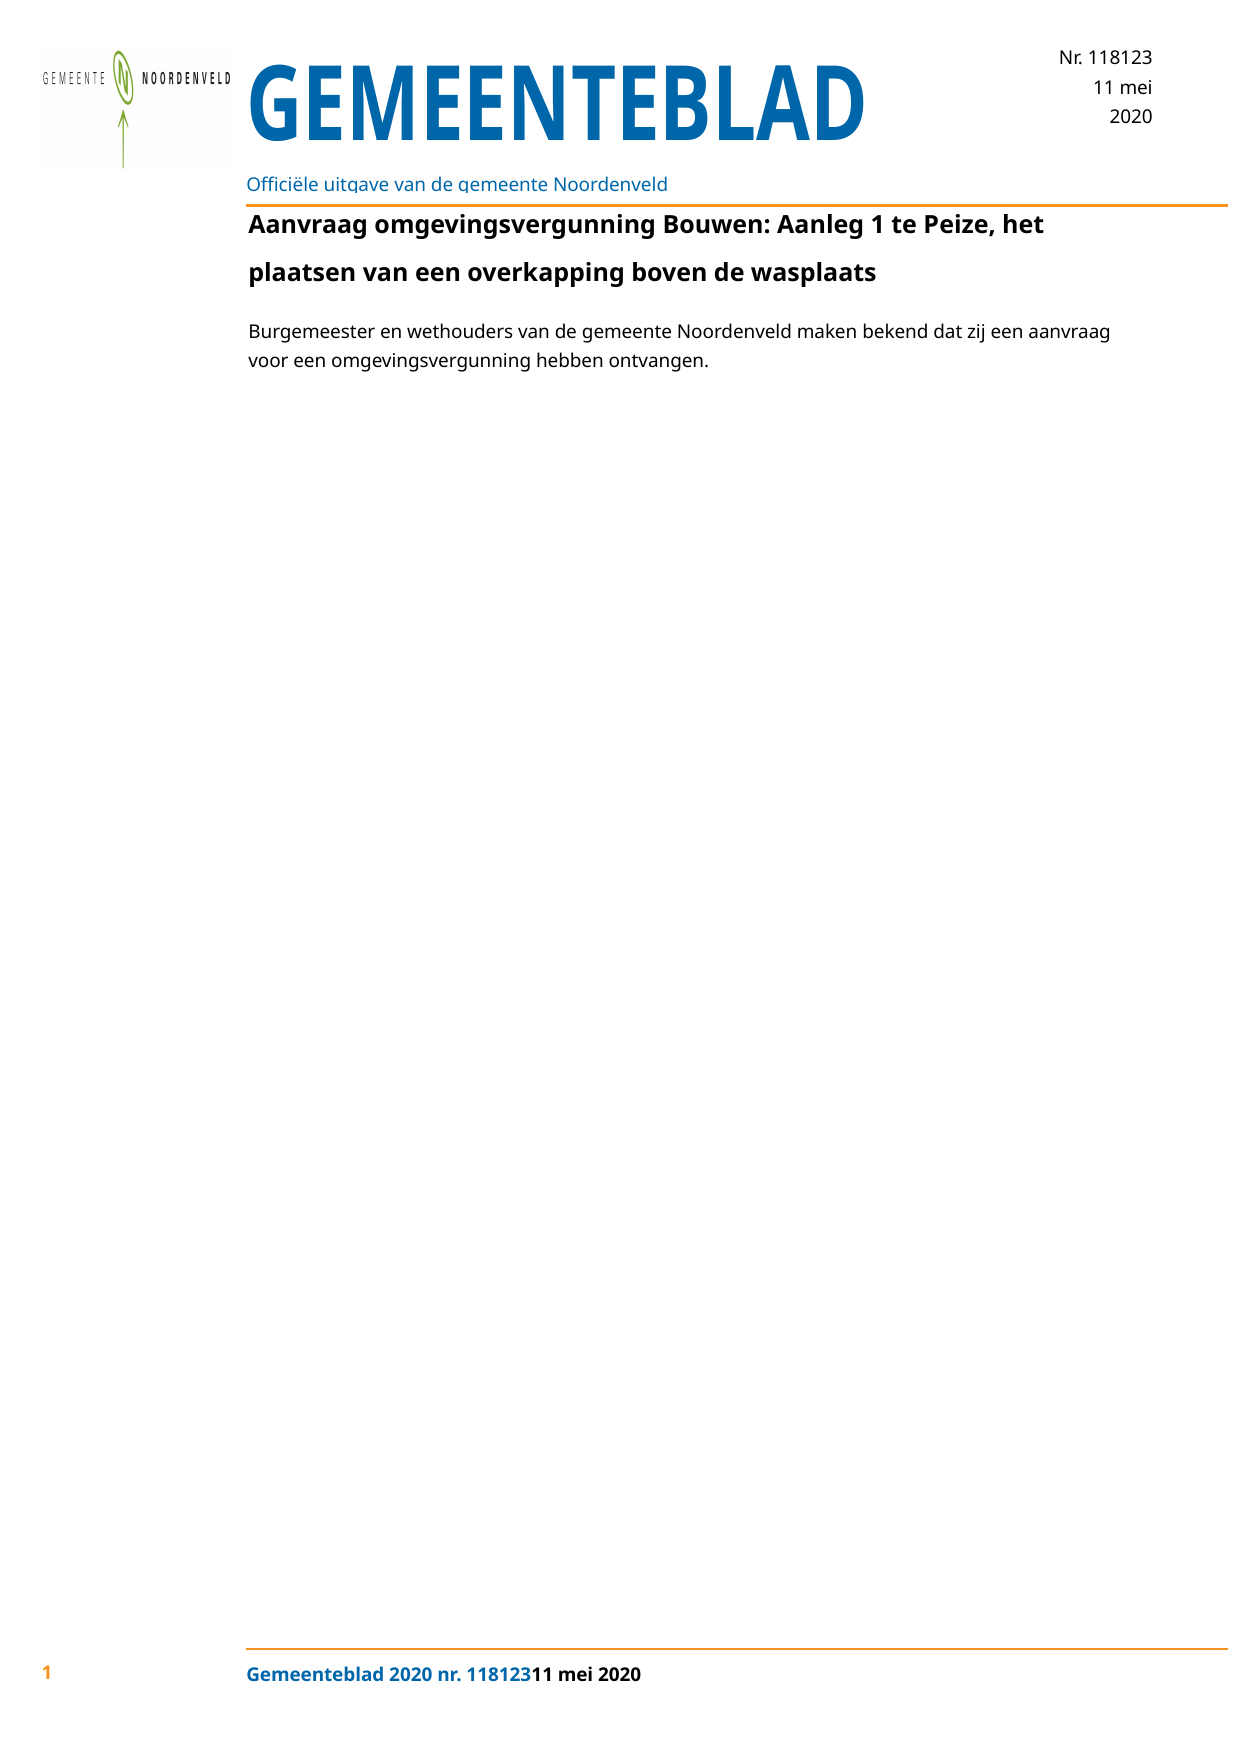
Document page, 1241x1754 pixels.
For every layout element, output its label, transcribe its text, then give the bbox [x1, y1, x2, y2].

picture [41, 47, 231, 172]
text Aanvraag omgevingsvergunning Bouwen: Aanleg 1 te Peize, het plaatsen van een overkapping boven de wasplaats [248, 207, 1152, 288]
text Burgemeester en wethouders van de gemeente Noordenveld maken bekend dat zij een aanvraag voor een omgevingsvergunning hebben ontvangen. [248, 318, 1152, 373]
